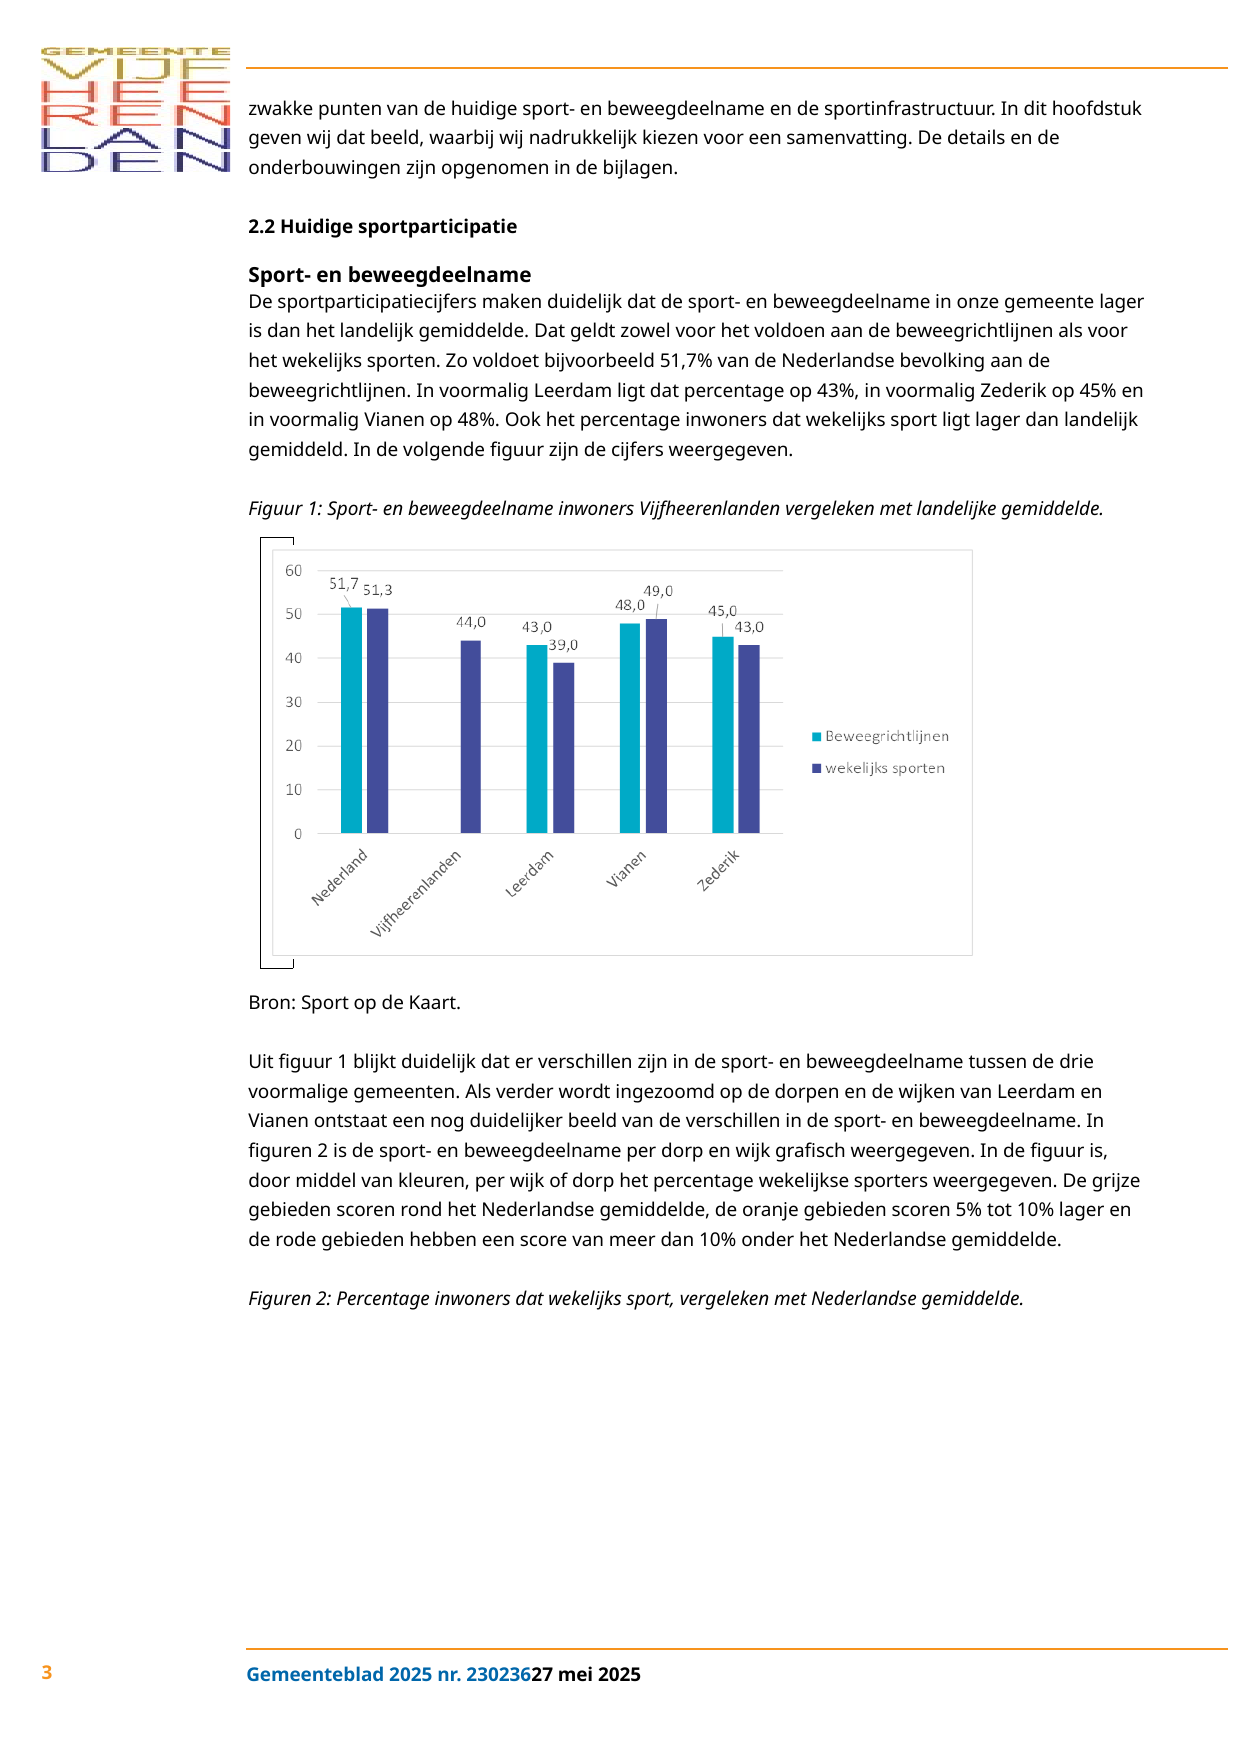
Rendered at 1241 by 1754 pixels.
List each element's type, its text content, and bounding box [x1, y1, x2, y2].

text 2.2 Huidige sportparticipatie [248, 213, 1152, 239]
picture [41, 47, 231, 172]
text zwakke punten van de huidige sport- en beweegdeelname en de sportinfrastructuur. In dit hoofdstuk geven wij dat beeld, waarbij wij nadrukkelijk kiezen voor een samenvatting. De details en de onderbouwingen zijn opgenomen in de bijlagen. [248, 95, 1152, 180]
text De sportparticipatiecijfers maken duidelijk dat de sport- en beweegdeelname in onze gemeente lager is dan het landelijk gemiddelde. Dat geldt zowel voor het voldoen aan de beweegrichtlijnen als voor het wekelijks sporten. Zo voldoet bijvoorbeeld 51,7% van de Nederlandse bevolking aan de beweegrichtlijnen. In voormalig Leerdam ligt dat percentage op 43%, in voormalig Zederik op 45% en in voormalig Vianen op 48%. Ook het percentage inwoners dat wekelijks sport ligt lager dan landelijk gemiddeld. In de volgende figuur zijn de cijfers weergegeven. [248, 288, 1152, 462]
text Bron: Sport op de Kaart. [248, 989, 1152, 1015]
text Figuur 1: Sport- en beweegdeelname inwoners Vijfheerenlanden vergeleken met landelijke gemiddelde. [248, 495, 1152, 521]
text Figuren 2: Percentage inwoners dat wekelijks sport, vergeleken met Nederlandse gemiddelde. [248, 1285, 1152, 1311]
text Sport- en beweegdeelname [248, 260, 1152, 288]
text Uit figuur 1 blijkt duidelijk dat er verschillen zijn in de sport- en beweegdeelname tussen de drie voormalige gemeenten. Als verder wordt ingezoomd op de dorpen en de wijken van Leerdam en Vianen ontstaat een nog duidelijker beeld van de verschillen in de sport- en beweegdeelname. In figuren 2 is de sport- en beweegdeelname per dorp en wijk grafisch weergegeven. In de figuur is, door middel van kleuren, per wijk of dorp het percentage wekelijkse sporters weergegeven. De grijze gebieden scoren rond het Nederlandse gemiddelde, de oranje gebieden scoren 5% tot 10% lager en de rode gebieden hebben een score van meer dan 10% onder het Nederlandse gemiddelde. [248, 1048, 1152, 1252]
picture [268, 545, 978, 959]
